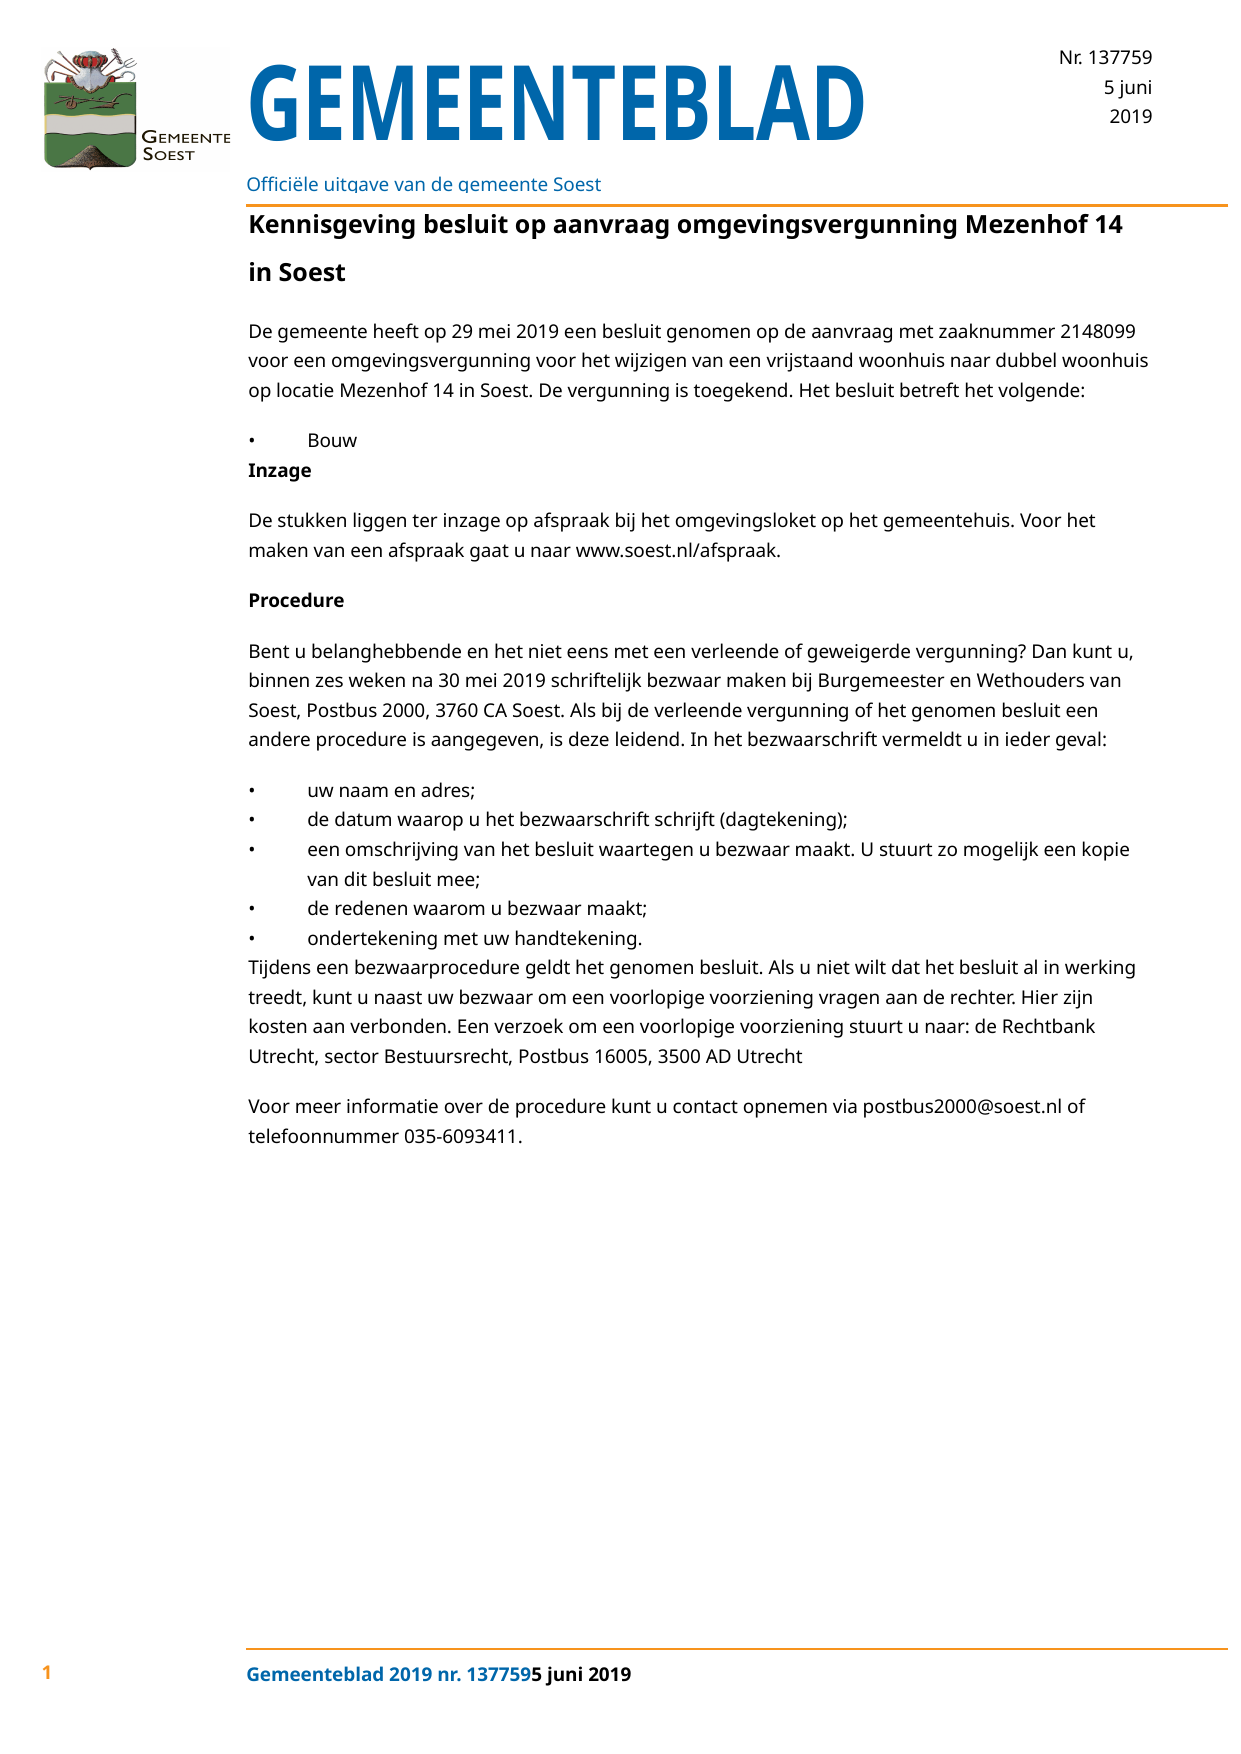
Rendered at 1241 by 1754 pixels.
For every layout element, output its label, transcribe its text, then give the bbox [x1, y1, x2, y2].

text Tijdens een bezwaarprocedure geldt het genomen besluit. Als u niet wilt dat het besluit al in werking treedt, kunt u naast uw bezwaar om een voorlopige voorziening vragen aan de rechter. Hier zijn kosten aan verbonden. Een verzoek om een voorlopige voorziening stuurt u naar: de Rechtbank Utrecht, sector Bestuursrecht, Postbus 16005, 3500 AD Utrecht [248, 954, 1152, 1069]
text Procedure [248, 587, 1152, 613]
text Voor meer informatie over de procedure kunt u contact opnemen via postbus2000@soest.nl of telefoonnummer 035-6093411. [248, 1094, 1152, 1149]
text Kennisgeving besluit op aanvraag omgevingsvergunning Mezenhof 14 in Soest [248, 207, 1152, 288]
text De stukken liggen ter inzage op afspraak bij het omgevingsloket op het gemeentehuis. Voor het maken van een afspraak gaat u naar www.soest.nl/afspraak. [248, 507, 1152, 563]
list de datum waarop u het bezwaarschrift schrijft (dagtekening); [248, 807, 1152, 832]
text Inzage [248, 457, 1152, 483]
picture [41, 47, 231, 172]
list de redenen waarom u bezwaar maakt; [248, 895, 1152, 921]
list ondertekening met uw handtekening. [248, 925, 1152, 951]
text De gemeente heeft op 29 mei 2019 een besluit genomen op de aanvraag met zaaknummer 2148099 voor een omgevingsvergunning voor het wijzigen van een vrijstaand woonhuis naar dubbel woonhuis op locatie Mezenhof 14 in Soest. De vergunning is toegekend. Het besluit betreft het volgende: [248, 318, 1152, 403]
list een omschrijving van het besluit waartegen u bezwaar maakt. U stuurt zo mogelijk een kopie van dit besluit mee; [248, 836, 1152, 892]
list uw naam en adres; [248, 777, 1152, 803]
list Bouw [248, 427, 1152, 453]
text Bent u belanghebbende en het niet eens met een verleende of geweigerde vergunning? Dan kunt u, binnen zes weken na 30 mei 2019 schriftelijk bezwaar maken bij Burgemeester en Wethouders van Soest, Postbus 2000, 3760 CA Soest. Als bij de verleende vergunning of het genomen besluit een andere procedure is aangegeven, is deze leidend. In het bezwaarschrift vermeldt u in ieder geval: [248, 638, 1152, 752]
